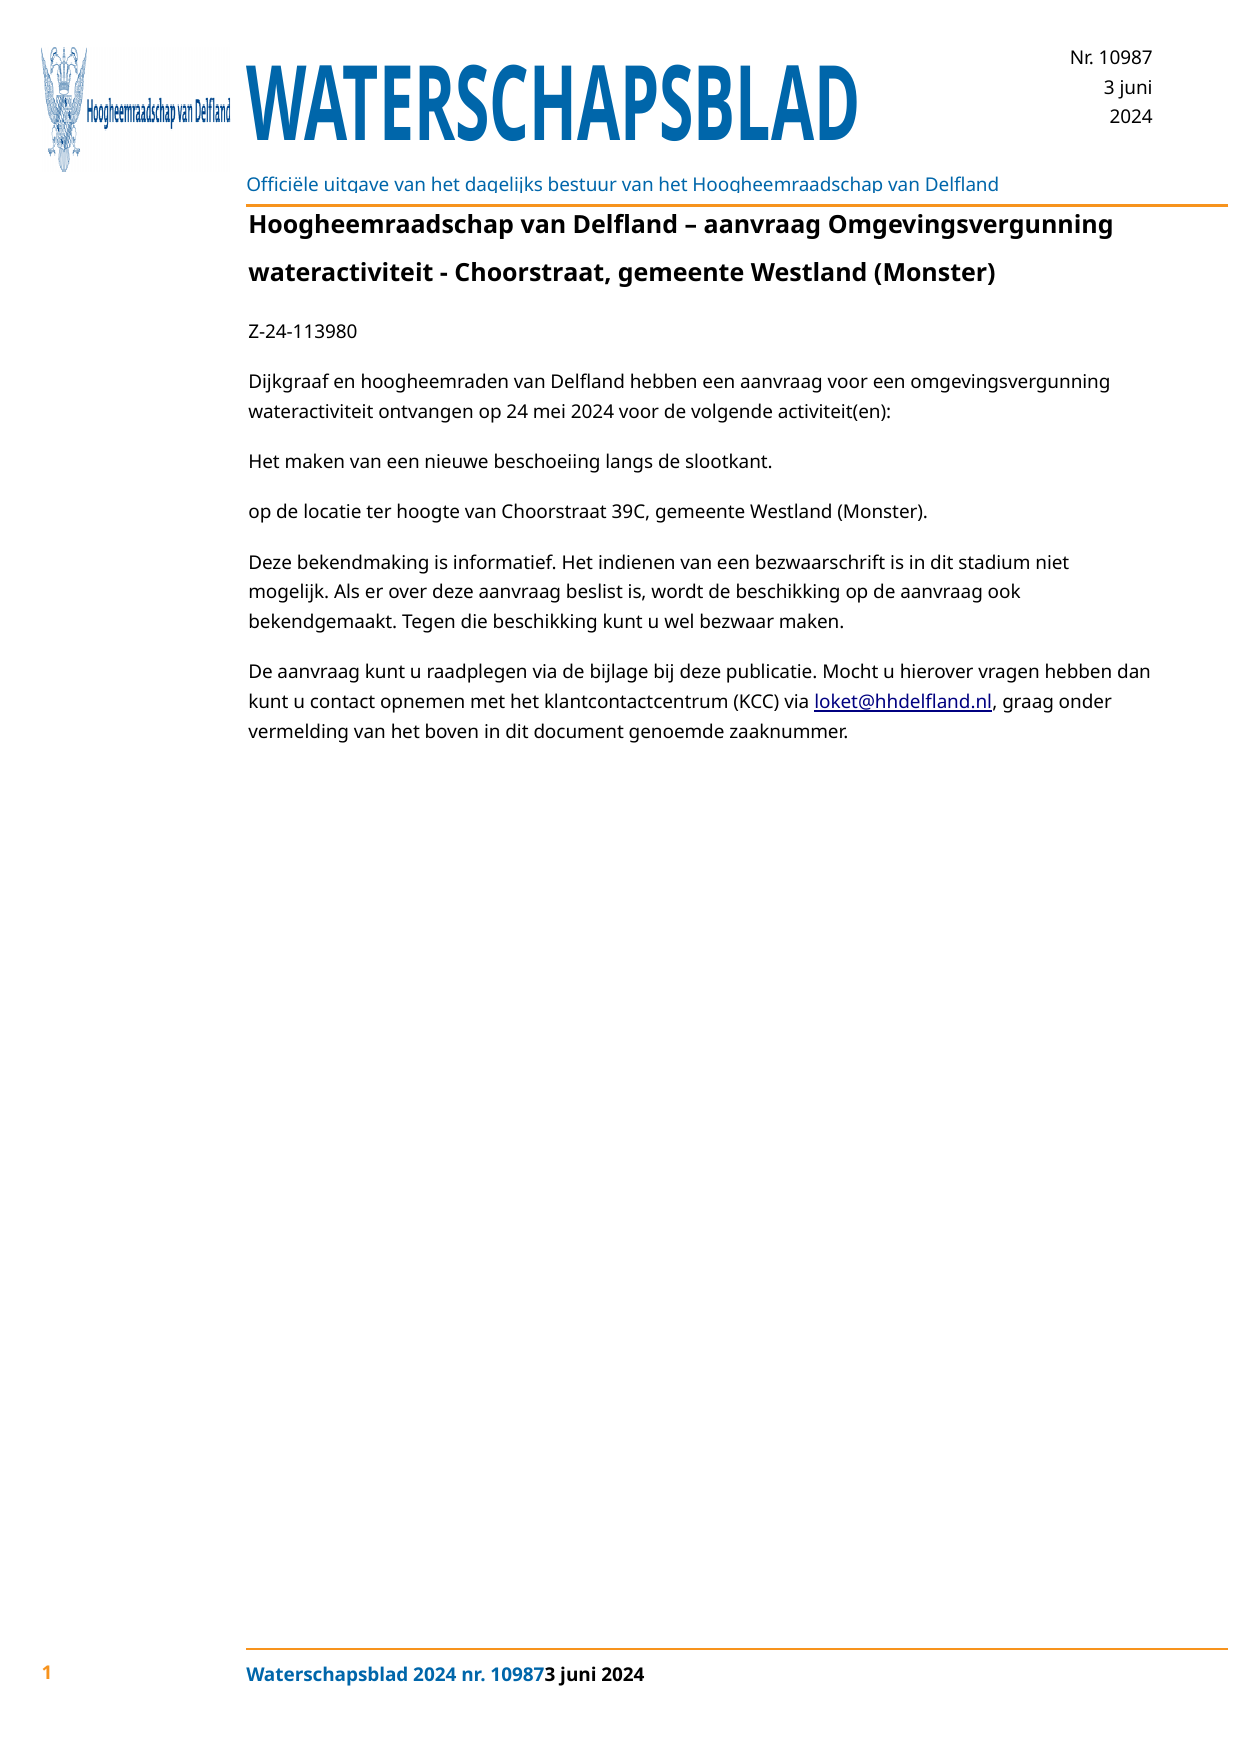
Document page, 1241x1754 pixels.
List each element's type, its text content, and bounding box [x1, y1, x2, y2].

text Z-24-113980 [248, 318, 1152, 344]
text Dijkgraaf en hoogheemraden van Delfland hebben een aanvraag voor een omgevingsvergunning wateractiviteit ontvangen op 24 mei 2024 voor de volgende activiteit(en): [248, 368, 1152, 424]
text Het maken van een nieuwe beschoeiing langs de slootkant. [248, 448, 1152, 474]
text Hoogheemraadschap van Delfland – aanvraag Omgevingsvergunning wateractiviteit - Choorstraat, gemeente Westland (Monster) [248, 207, 1152, 288]
text Deze bekendmaking is informatief. Het indienen van een bezwaarschrift is in dit stadium niet mogelijk. Als er over deze aanvraag beslist is, wordt de beschikking op de aanvraag ook bekendgemaakt. Tegen die beschikking kunt u wel bezwaar maken. [248, 549, 1152, 634]
text De aanvraag kunt u raadplegen via de bijlage bij deze publicatie. Mocht u hierover vragen hebben dan kunt u contact opnemen met het klantcontactcentrum (KCC) via loket@hhdelfland.nl, graag onder vermelding van het boven in dit document genoemde zaaknummer. [248, 659, 1152, 744]
picture [41, 47, 231, 172]
text op de locatie ter hoogte van Choorstraat 39C, gemeente Westland (Monster). [248, 499, 1152, 524]
